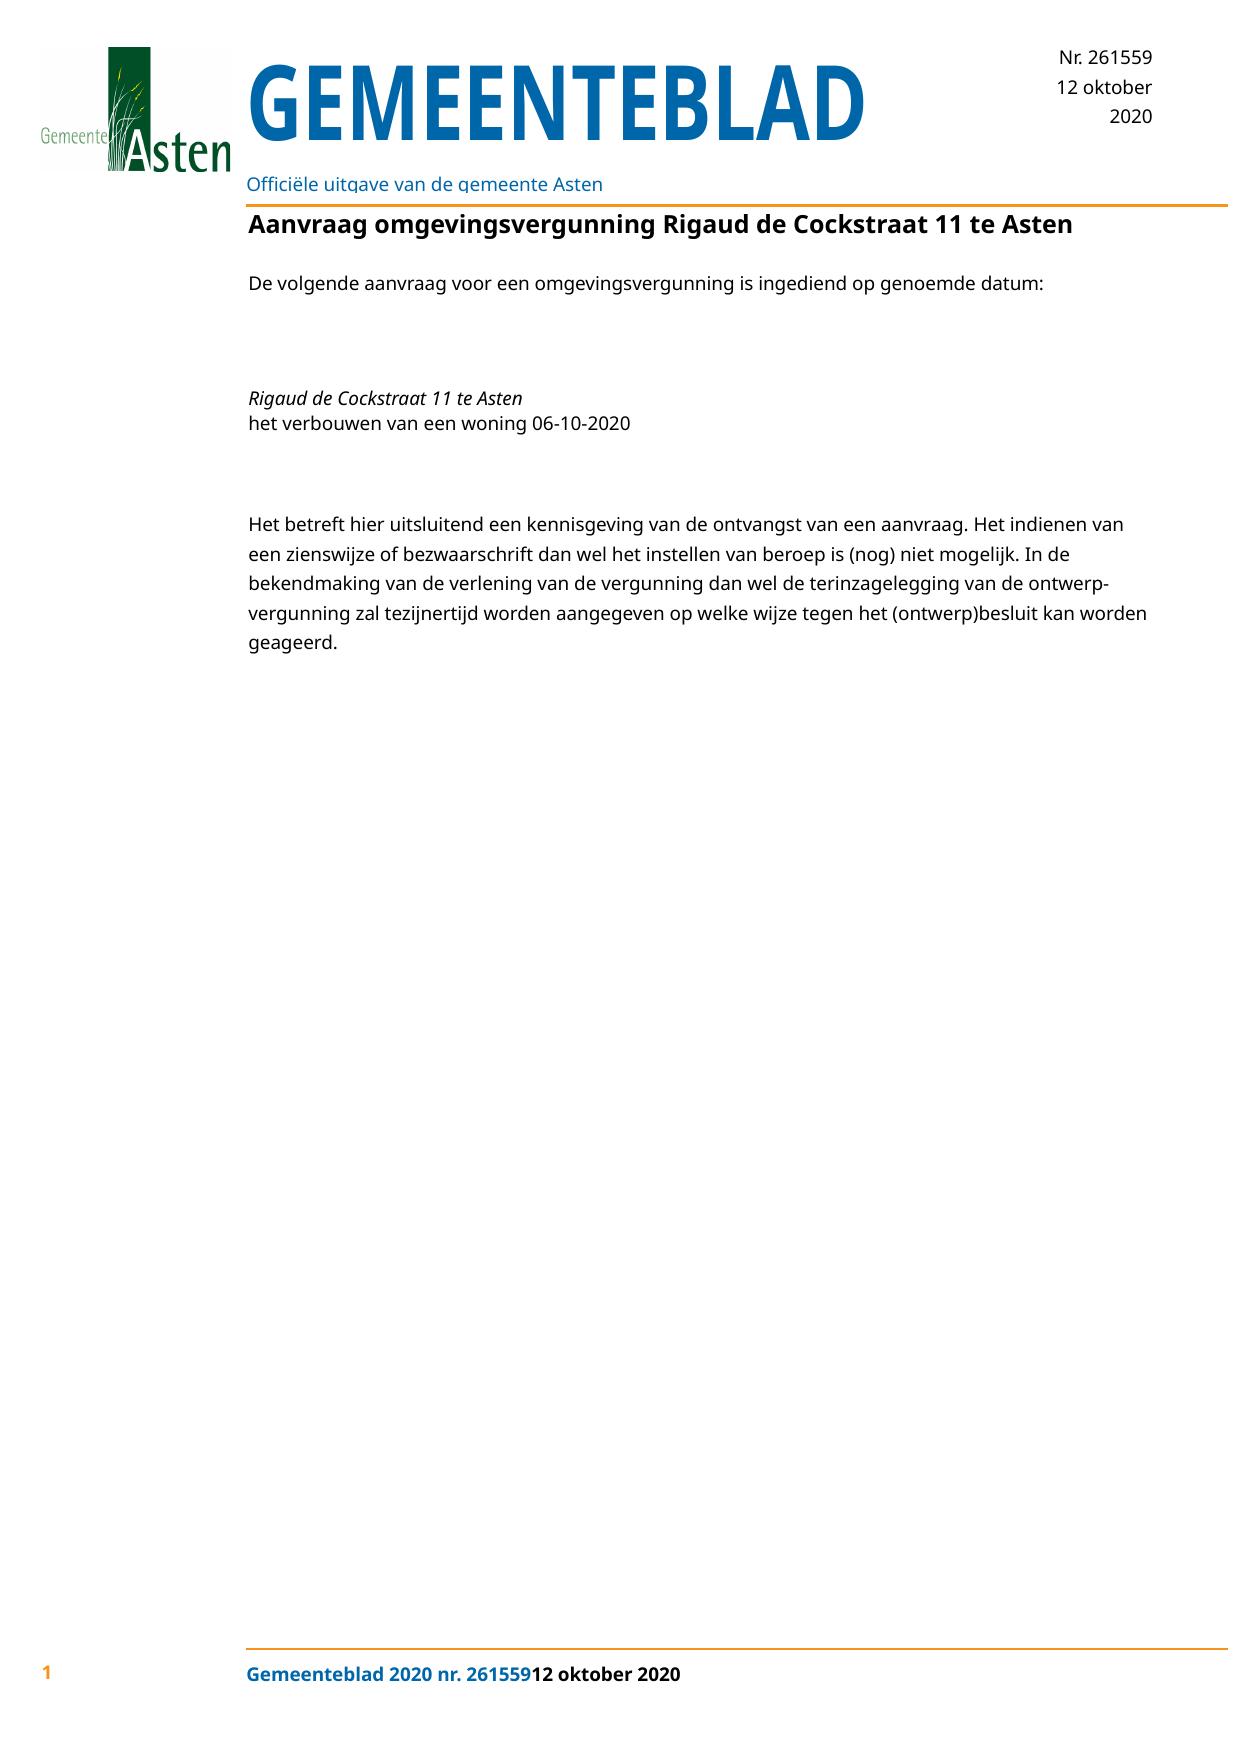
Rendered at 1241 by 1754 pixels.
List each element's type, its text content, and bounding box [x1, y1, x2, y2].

text Rigaud de Cockstraat 11 te Asten [248, 385, 1152, 410]
text Het betreft hier uitsluitend een kennisgeving van de ontvangst van een aanvraag. Het indienen van een zienswijze of bezwaarschrift dan wel het instellen van beroep is (nog) niet mogelijk. In de bekendmaking van de verlening van de vergunning dan wel de terinzagelegging van de ontwerp-vergunning zal tezijnertijd worden aangegeven op welke wijze tegen het (ontwerp)besluit kan worden geageerd. [248, 511, 1152, 655]
picture [41, 47, 231, 172]
text het verbouwen van een woning 06-10-2020 [248, 410, 1152, 436]
text Aanvraag omgevingsvergunning Rigaud de Cockstraat 11 te Asten [248, 207, 1152, 241]
text De volgende aanvraag voor een omgevingsvergunning is ingediend op genoemde datum: [248, 270, 1152, 296]
